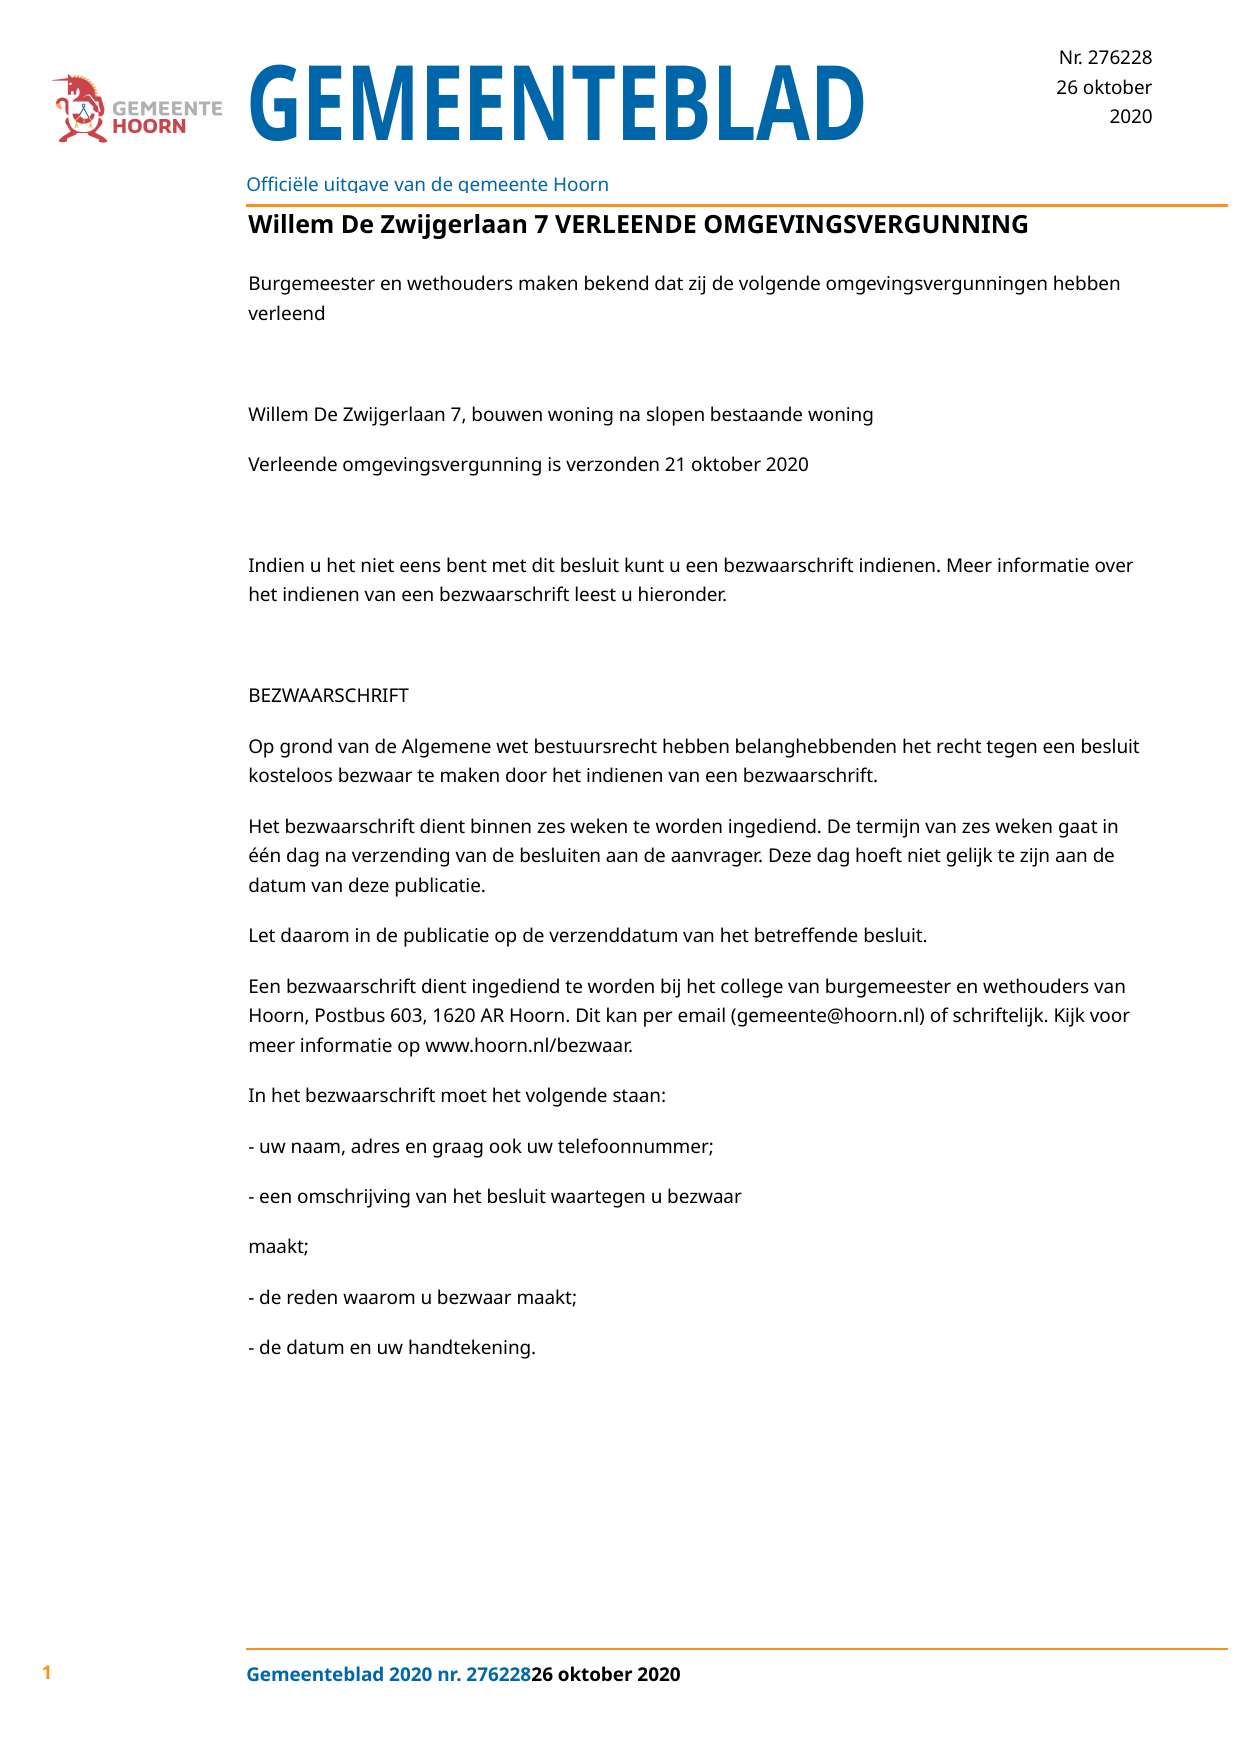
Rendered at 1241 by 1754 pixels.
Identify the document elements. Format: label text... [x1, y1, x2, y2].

text - de datum en uw handtekening. [248, 1334, 1152, 1360]
text Op grond van de Algemene wet bestuursrecht hebben belanghebbenden het recht tegen een besluit kosteloos bezwaar te maken door het indienen van een bezwaarschrift. [248, 733, 1152, 788]
text - de reden waarom u bezwaar maakt; [248, 1284, 1152, 1310]
text Verleende omgevingsvergunning is verzonden 21 oktober 2020 [248, 451, 1152, 477]
text Indien u het niet eens bent met dit besluit kunt u een bezwaarschrift indienen. Meer informatie over het indienen van een bezwaarschrift leest u hieronder. [248, 552, 1152, 607]
text Let daarom in de publicatie op de verzenddatum van het betreffende besluit. [248, 922, 1152, 948]
text - uw naam, adres en graag ook uw telefoonnummer; [248, 1133, 1152, 1158]
text Burgemeester en wethouders maken bekend dat zij de volgende omgevingsvergunningen hebben verleend [248, 270, 1152, 326]
text Een bezwaarschrift dient ingediend te worden bij het college van burgemeester en wethouders van Hoorn, Postbus 603, 1620 AR Hoorn. Dit kan per email (gemeente@hoorn.nl) of schriftelijk. Kijk voor meer informatie op www.hoorn.nl/bezwaar. [248, 973, 1152, 1058]
text - een omschrijving van het besluit waartegen u bezwaar [248, 1183, 1152, 1209]
text maakt; [248, 1234, 1152, 1259]
picture [41, 47, 231, 172]
text In het bezwaarschrift moet het volgende staan: [248, 1082, 1152, 1108]
text Het bezwaarschrift dient binnen zes weken te worden ingediend. De termijn van zes weken gaat in één dag na verzending van de besluiten aan de aanvrager. Deze dag hoeft niet gelijk te zijn aan de datum van deze publicatie. [248, 813, 1152, 898]
text Willem De Zwijgerlaan 7 VERLEENDE OMGEVINGSVERGUNNING [248, 207, 1152, 241]
text Willem De Zwijgerlaan 7, bouwen woning na slopen bestaande woning [248, 401, 1152, 426]
text BEZWAARSCHRIFT [248, 682, 1152, 708]
